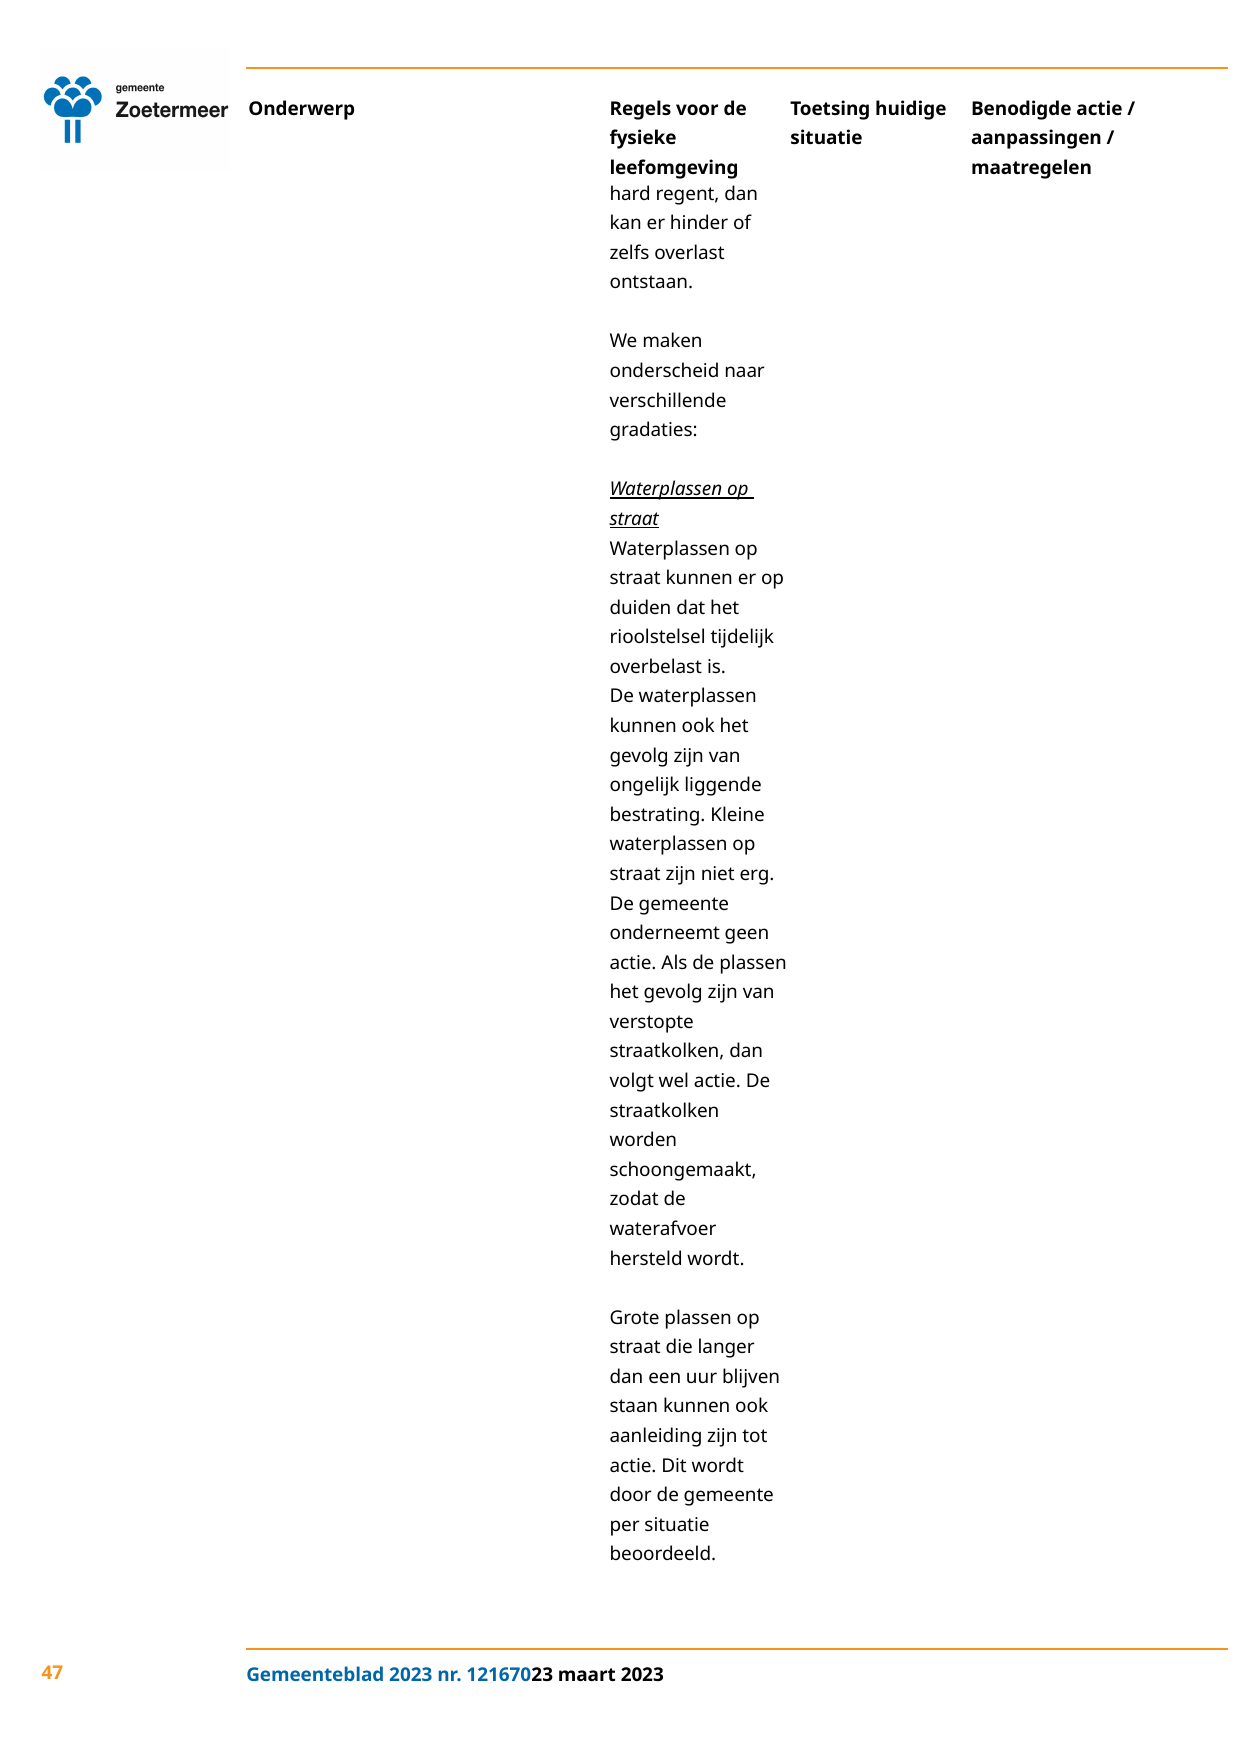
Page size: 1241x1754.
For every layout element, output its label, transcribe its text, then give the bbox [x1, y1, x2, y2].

picture [41, 47, 231, 172]
table_header Regels voor de fysieke leefomgeving [609, 95, 790, 180]
table_header [429, 95, 609, 180]
table_cell [790, 180, 971, 1566]
table_cell hard regent, dan kan er hinder of zelfs overlast ontstaan. We maken onderscheid naar verschillende gradaties: Waterplassen op straat Waterplassen op straat kunnen er op duiden dat het rioolstelsel tijdelijk overbelast is. De waterplassen kunnen ook het gevolg zijn van ongelijk liggende bestrating. Kleine waterplassen op straat zijn niet erg. De gemeente onderneemt geen actie. Als de plassen het gevolg zijn van verstopte straatkolken, dan volgt wel actie. De straatkolken worden schoongemaakt, zodat de waterafvoer hersteld wordt. Grote plassen op straat die langer dan een uur blijven staan kunnen ook aanleiding zijn tot actie. Dit wordt door de gemeente per situatie beoordeeld. [609, 180, 790, 1566]
table_cell [971, 180, 1152, 1566]
table_header Onderwerp [248, 95, 429, 180]
table_header Toetsing huidige situatie [790, 95, 971, 180]
table_header Benodigde actie / aanpassingen / maatregelen [971, 95, 1152, 180]
table_cell [429, 180, 609, 1566]
table_cell [248, 180, 429, 1566]
